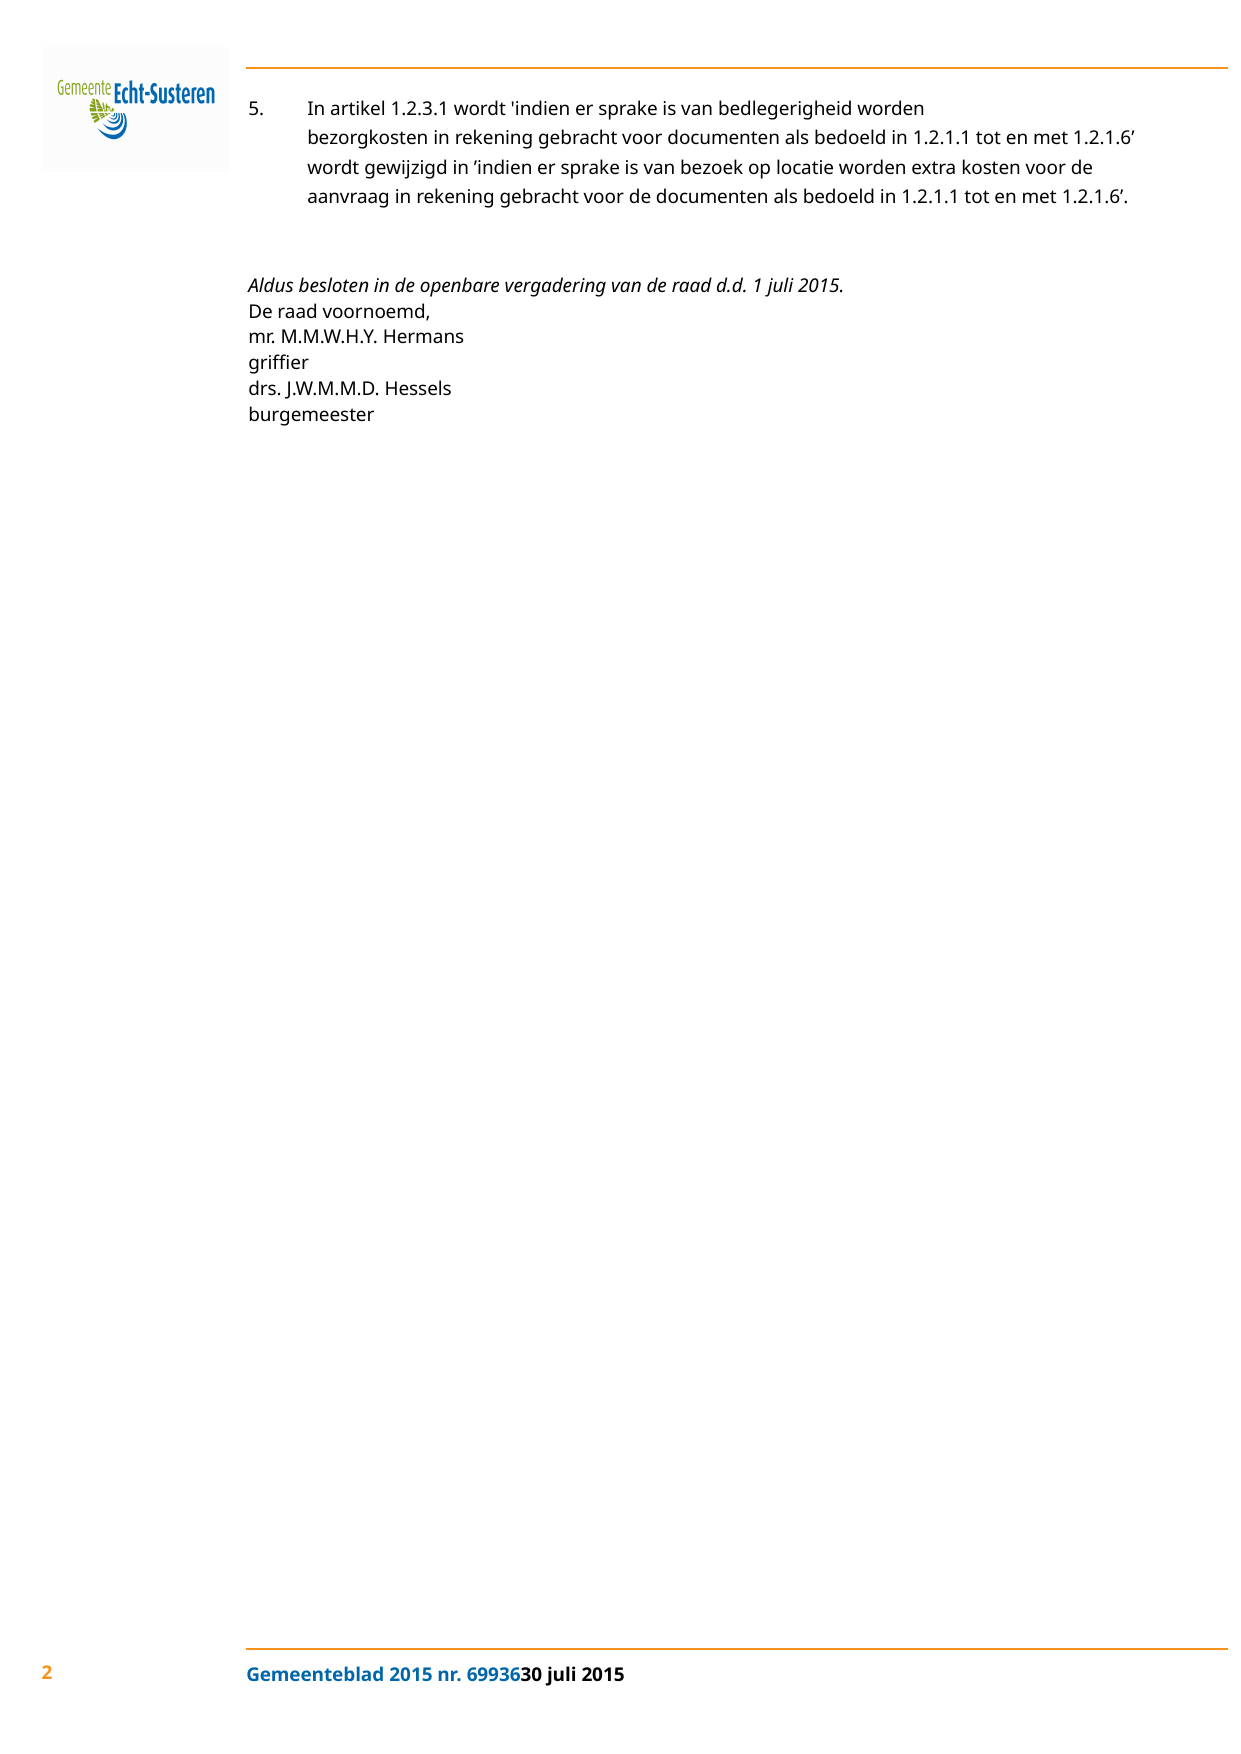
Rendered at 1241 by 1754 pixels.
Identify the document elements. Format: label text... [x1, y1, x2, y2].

text burgemeester [248, 401, 1152, 427]
text mr. M.M.W.H.Y. Hermans [248, 324, 1152, 349]
text De raad voornoemd, [248, 298, 1152, 324]
text Aldus besloten in de openbare vergadering van de raad d.d. 1 juli 2015. [248, 272, 1152, 298]
picture [41, 47, 231, 172]
list In artikel 1.2.3.1 wordt 'indien er sprake is van bedlegerigheid worden bezorgkosten in rekening gebracht voor documenten als bedoeld in 1.2.1.1 tot en met 1.2.1.6’ wordt gewijzigd in ’indien er sprake is van bezoek op locatie worden extra kosten voor de aanvraag in rekening gebracht voor de documenten als bedoeld in 1.2.1.1 tot en met 1.2.1.6’. [248, 95, 1152, 209]
text griffier [248, 349, 1152, 375]
text drs. J.W.M.M.D. Hessels [248, 375, 1152, 401]
